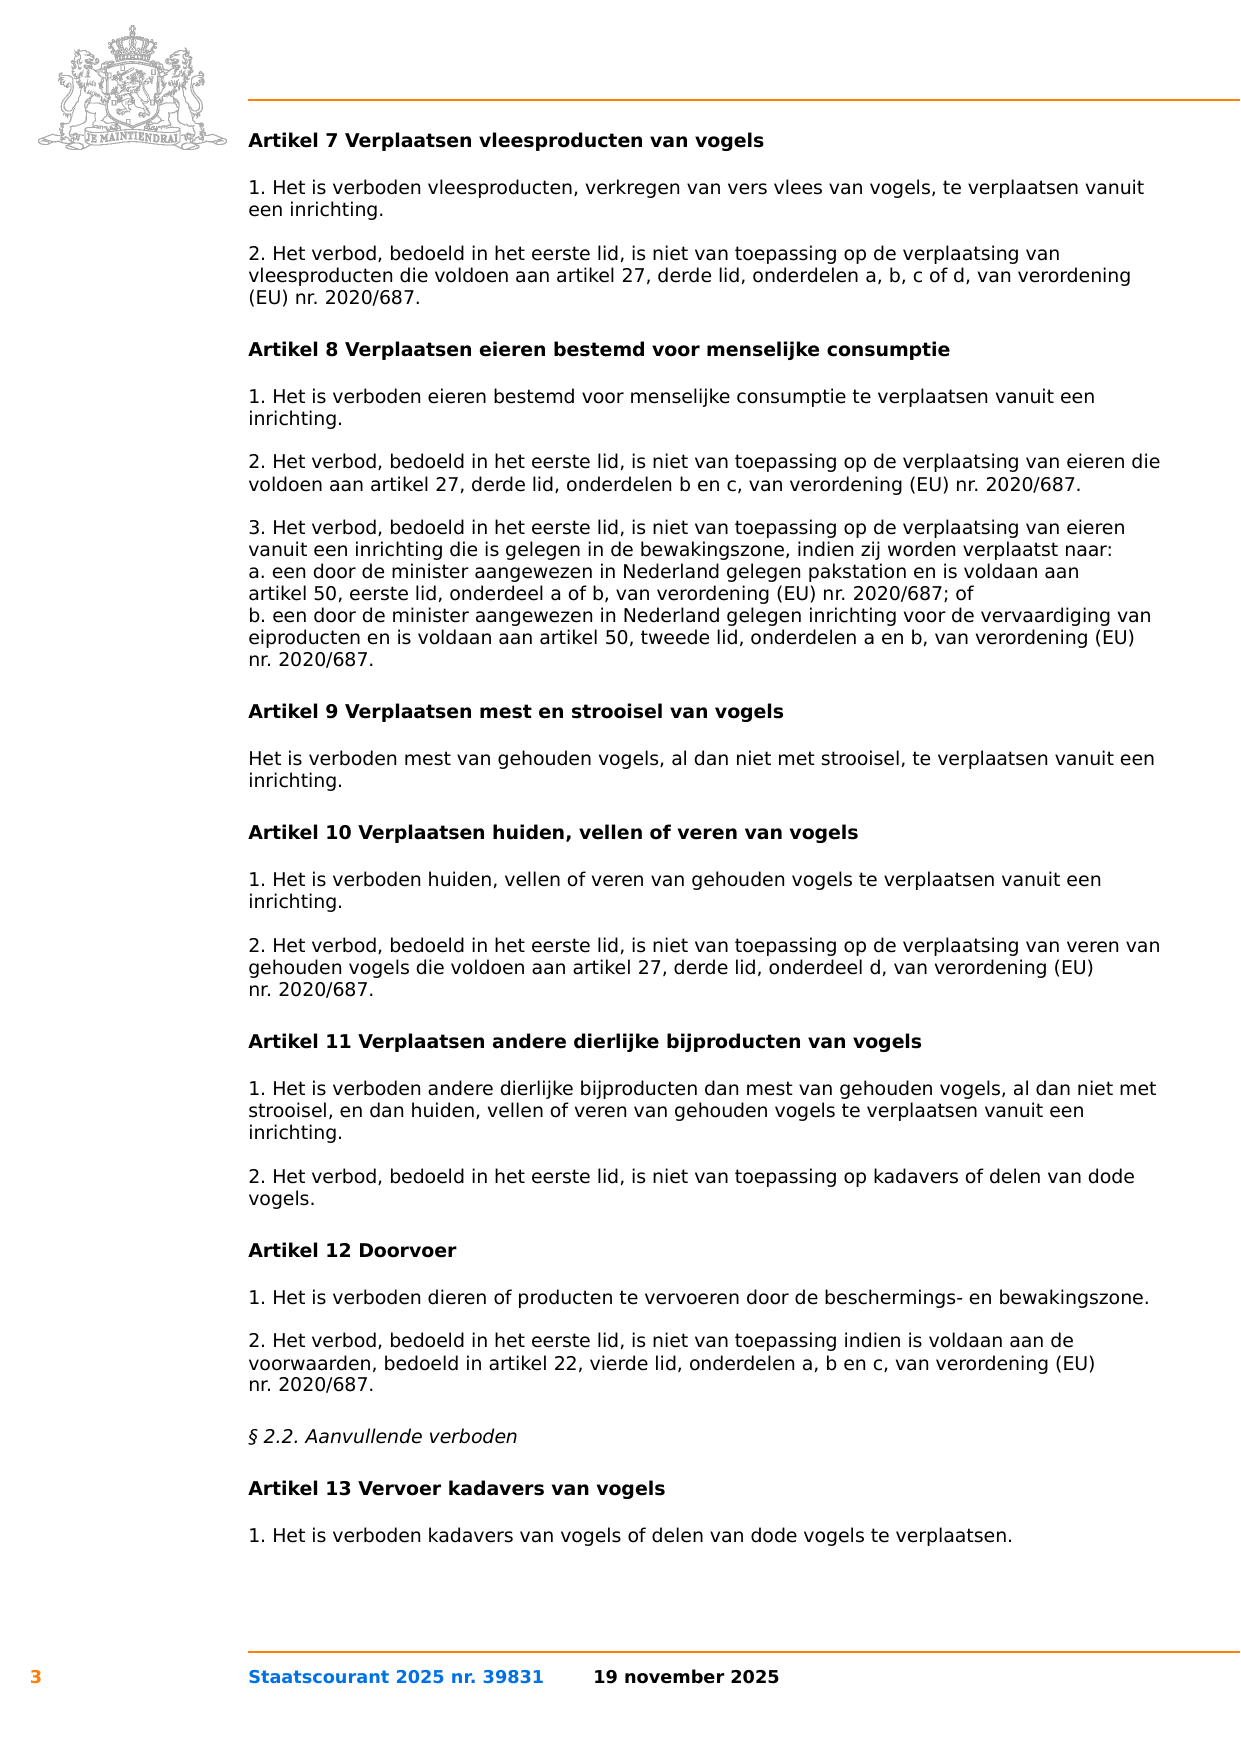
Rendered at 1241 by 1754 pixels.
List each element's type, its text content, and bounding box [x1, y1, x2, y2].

text a. een door de minister aangewezen in Nederland gelegen pakstation en is voldaan aan artikel 50, eerste lid, onderdeel a of b, van verordening (EU) nr. 2020/687; of [248, 561, 1163, 605]
subtitle Artikel 11 Verplaatsen andere dierlijke bijproducten van vogels [248, 1031, 1163, 1053]
subtitle Artikel 8 Verplaatsen eieren bestemd voor menselijke consumptie [248, 339, 1163, 361]
text 2. Het verbod, bedoeld in het eerste lid, is niet van toepassing indien is voldaan aan de voorwaarden, bedoeld in artikel 22, vierde lid, onderdelen a, b en c, van verordening (EU) nr. 2020/687. [248, 1330, 1163, 1396]
text 2. Het verbod, bedoeld in het eerste lid, is niet van toepassing op de verplaatsing van vleesproducten die voldoen aan artikel 27, derde lid, onderdelen a, b, c of d, van verordening (EU) nr. 2020/687. [248, 243, 1163, 309]
text 2. Het verbod, bedoeld in het eerste lid, is niet van toepassing op de verplaatsing van eieren die voldoen aan artikel 27, derde lid, onderdelen b en c, van verordening (EU) nr. 2020/687. [248, 451, 1163, 495]
text 1. Het is verboden dieren of producten te vervoeren door de beschermings- en bewakingszone. [248, 1287, 1163, 1308]
text 2. Het verbod, bedoeld in het eerste lid, is niet van toepassing op kadavers of delen van dode vogels. [248, 1166, 1163, 1209]
text 2. Het verbod, bedoeld in het eerste lid, is niet van toepassing op de verplaatsing van veren van gehouden vogels die voldoen aan artikel 27, derde lid, onderdeel d, van verordening (EU) nr. 2020/687. [248, 935, 1163, 1001]
subtitle Artikel 10 Verplaatsen huiden, vellen of veren van vogels [248, 822, 1163, 844]
text b. een door de minister aangewezen in Nederland gelegen inrichting voor de vervaardiging van eiproducten en is voldaan aan artikel 50, tweede lid, onderdelen a en b, van verordening (EU) nr. 2020/687. [248, 605, 1163, 671]
text Het is verboden mest van gehouden vogels, al dan niet met strooisel, te verplaatsen vanuit een inrichting. [248, 748, 1163, 792]
subtitle Artikel 13 Vervoer kadavers van vogels [248, 1478, 1163, 1500]
text 1. Het is verboden eieren bestemd voor menselijke consumptie te verplaatsen vanuit een inrichting. [248, 386, 1163, 429]
subtitle Artikel 12 Doorvoer [248, 1239, 1163, 1262]
subtitle § 2.2. Aanvullende verboden [248, 1426, 1163, 1448]
text 1. Het is verboden kadavers van vogels of delen van dode vogels te verplaatsen. [248, 1525, 1163, 1547]
text 3. Het verbod, bedoeld in het eerste lid, is niet van toepassing op de verplaatsing van eieren vanuit een inrichting die is gelegen in de bewakingszone, indien zij worden verplaatst naar: [248, 517, 1163, 561]
subtitle Artikel 7 Verplaatsen vleesproducten van vogels [248, 130, 1163, 152]
text 1. Het is verboden huiden, vellen of veren van gehouden vogels te verplaatsen vanuit een inrichting. [248, 869, 1163, 913]
picture [38, 25, 227, 150]
subtitle Artikel 9 Verplaatsen mest en strooisel van vogels [248, 701, 1163, 723]
text 1. Het is verboden andere dierlijke bijproducten dan mest van gehouden vogels, al dan niet met strooisel, en dan huiden, vellen of veren van gehouden vogels te verplaatsen vanuit een inrichting. [248, 1078, 1163, 1144]
text 1. Het is verboden vleesproducten, verkregen van vers vlees van vogels, te verplaatsen vanuit een inrichting. [248, 177, 1163, 221]
